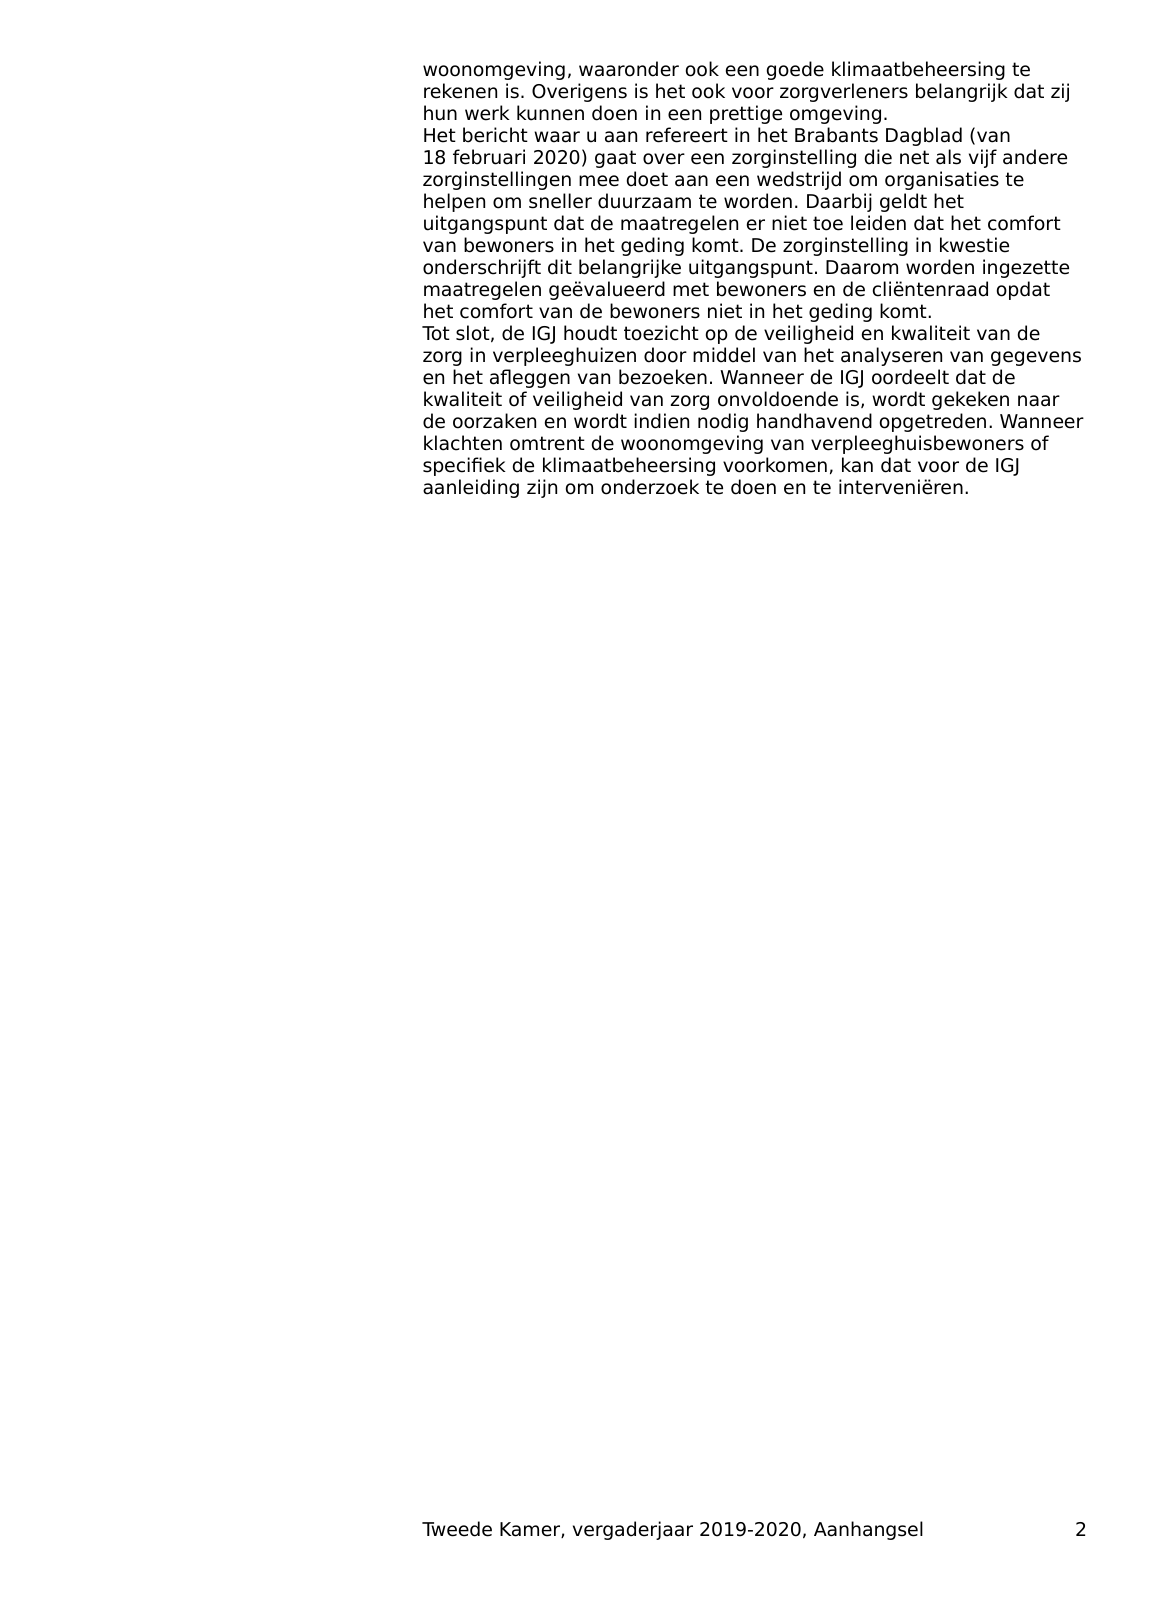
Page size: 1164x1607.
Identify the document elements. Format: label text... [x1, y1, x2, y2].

text Tot slot, de IGJ houdt toezicht op de veiligheid en kwaliteit van de zorg in verpleeghuizen door middel van het analyseren van gegevens en het afleggen van bezoeken. Wanneer de IGJ oordeelt dat de kwaliteit of veiligheid van zorg onvoldoende is, wordt gekeken naar de oorzaken en wordt indien nodig handhavend opgetreden. Wanneer klachten omtrent de woonomgeving van verpleeghuisbewoners of specifiek de klimaatbeheersing voorkomen, kan dat voor de IGJ aanleiding zijn om onderzoek te doen en te interveniëren. [422, 323, 1087, 499]
text woonomgeving, waaronder ook een goede klimaatbeheersing te rekenen is. Overigens is het ook voor zorgverleners belangrijk dat zij hun werk kunnen doen in een prettige omgeving. [422, 59, 1087, 125]
text Het bericht waar u aan refereert in het Brabants Dagblad (van 18 februari 2020) gaat over een zorginstelling die net als vijf andere zorginstellingen mee doet aan een wedstrijd om organisaties te helpen om sneller duurzaam te worden. Daarbij geldt het uitgangspunt dat de maatregelen er niet toe leiden dat het comfort van bewoners in het geding komt. De zorginstelling in kwestie onderschrijft dit belangrijke uitgangspunt. Daarom worden ingezette maatregelen geëvalueerd met bewoners en de cliëntenraad opdat het comfort van de bewoners niet in het geding komt. [422, 125, 1087, 323]
